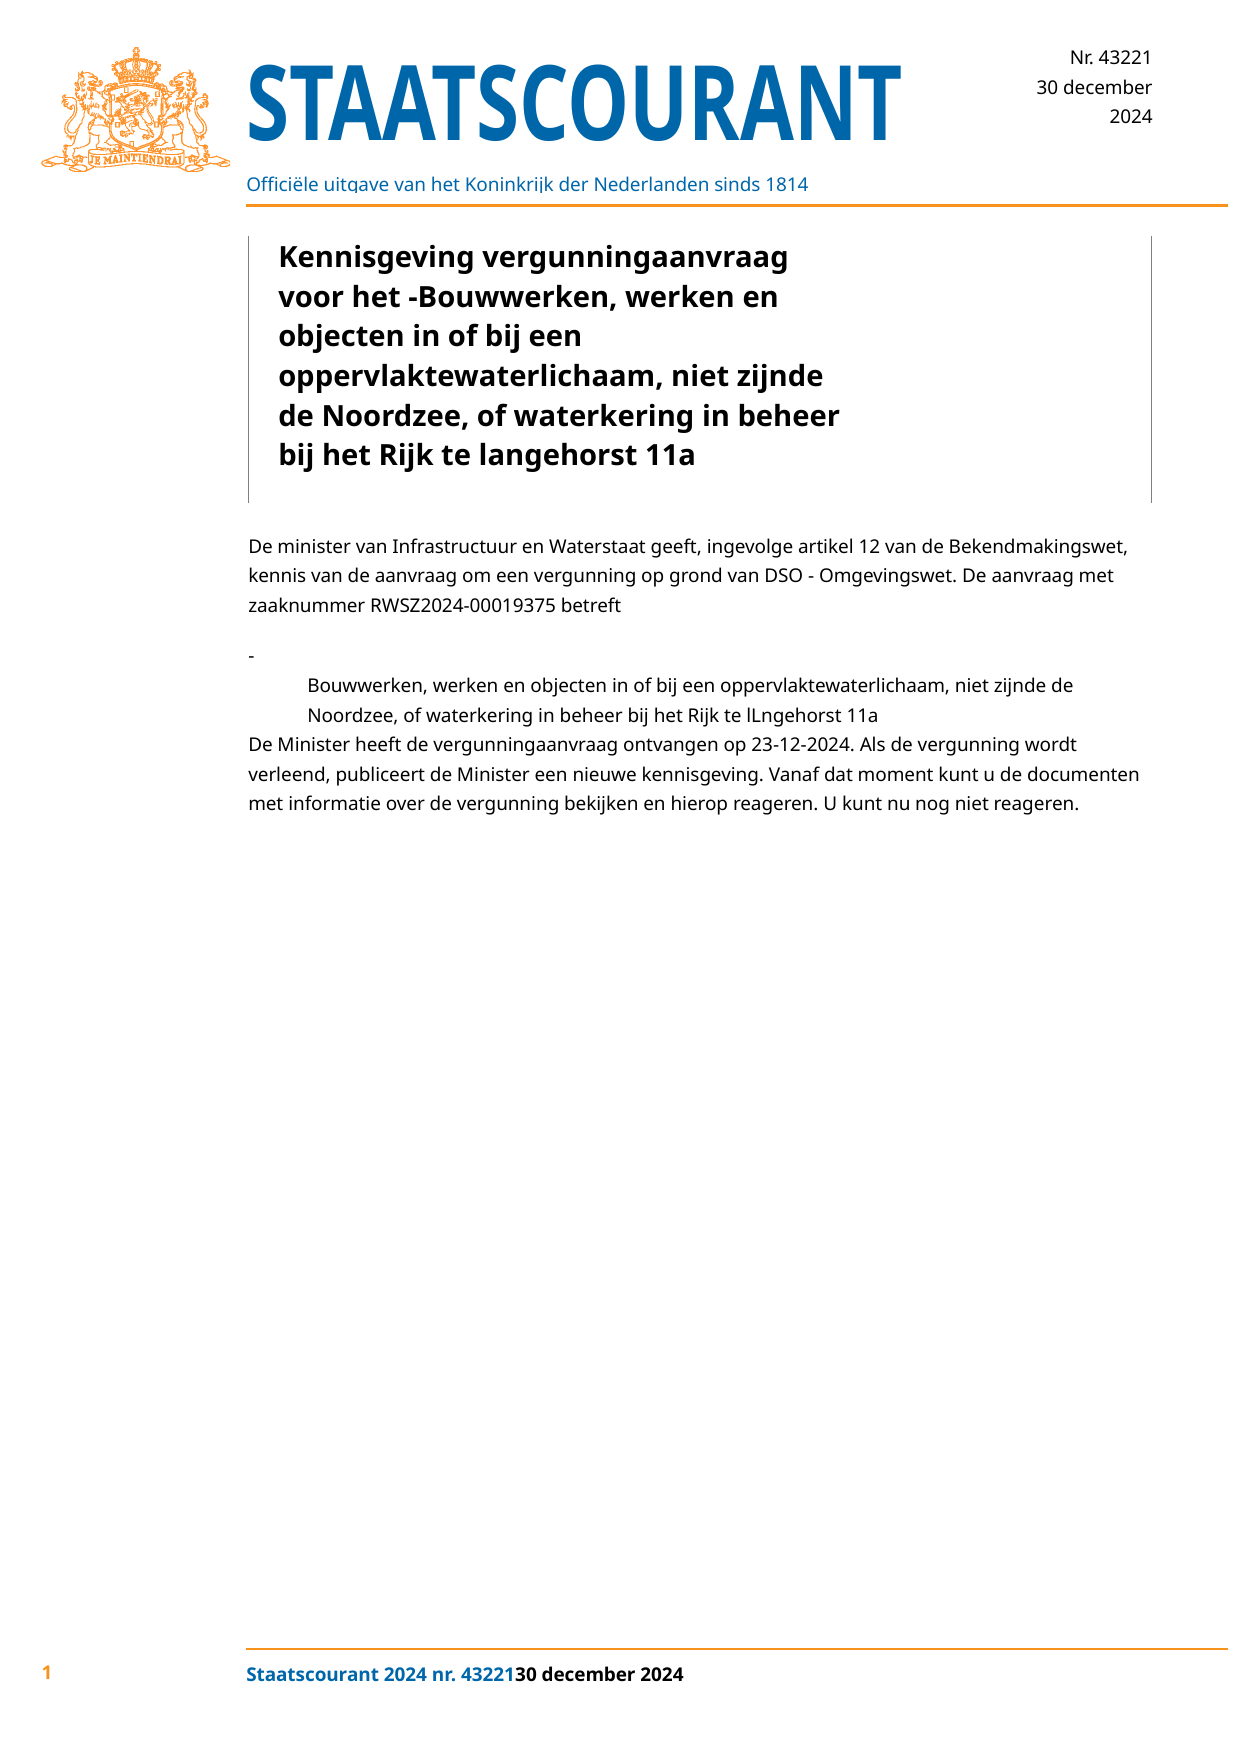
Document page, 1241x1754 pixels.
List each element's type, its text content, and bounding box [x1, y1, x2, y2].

text De Minister heeft de vergunningaanvraag ontvangen op 23-12-2024. Als de vergunning wordt verleend, publiceert de Minister een nieuwe kennisgeving. Vanaf dat moment kunt u de documenten met informatie over de vergunning bekijken en hierop reageren. U kunt nu nog niet reageren. [248, 731, 1152, 816]
table_header [850, 236, 912, 413]
table_header Kennisgeving vergunningaanvraag voor het -Bouwwerken, werken en objecten in of bij een oppervlaktewaterlichaam, niet zijnde de Noordzee, of waterkering in beheer bij het Rijk te langehorst 11a [249, 236, 850, 503]
picture [41, 47, 231, 172]
table_header [850, 414, 1151, 503]
table_header [1090, 236, 1151, 413]
picture [912, 236, 1090, 414]
list Bouwwerken, werken en objecten in of bij een oppervlaktewaterlichaam, niet zijnde de Noordzee, of waterkering in beheer bij het Rijk te lLngehorst 11a [248, 672, 1152, 727]
text De minister van Infrastructuur en Waterstaat geeft, ingevolge artikel 12 van de Bekendmakingswet, kennis van de aanvraag om een vergunning op grond van DSO - Omgevingswet. De aanvraag met zaaknummer RWSZ2024-00019375 betreft [248, 533, 1152, 618]
